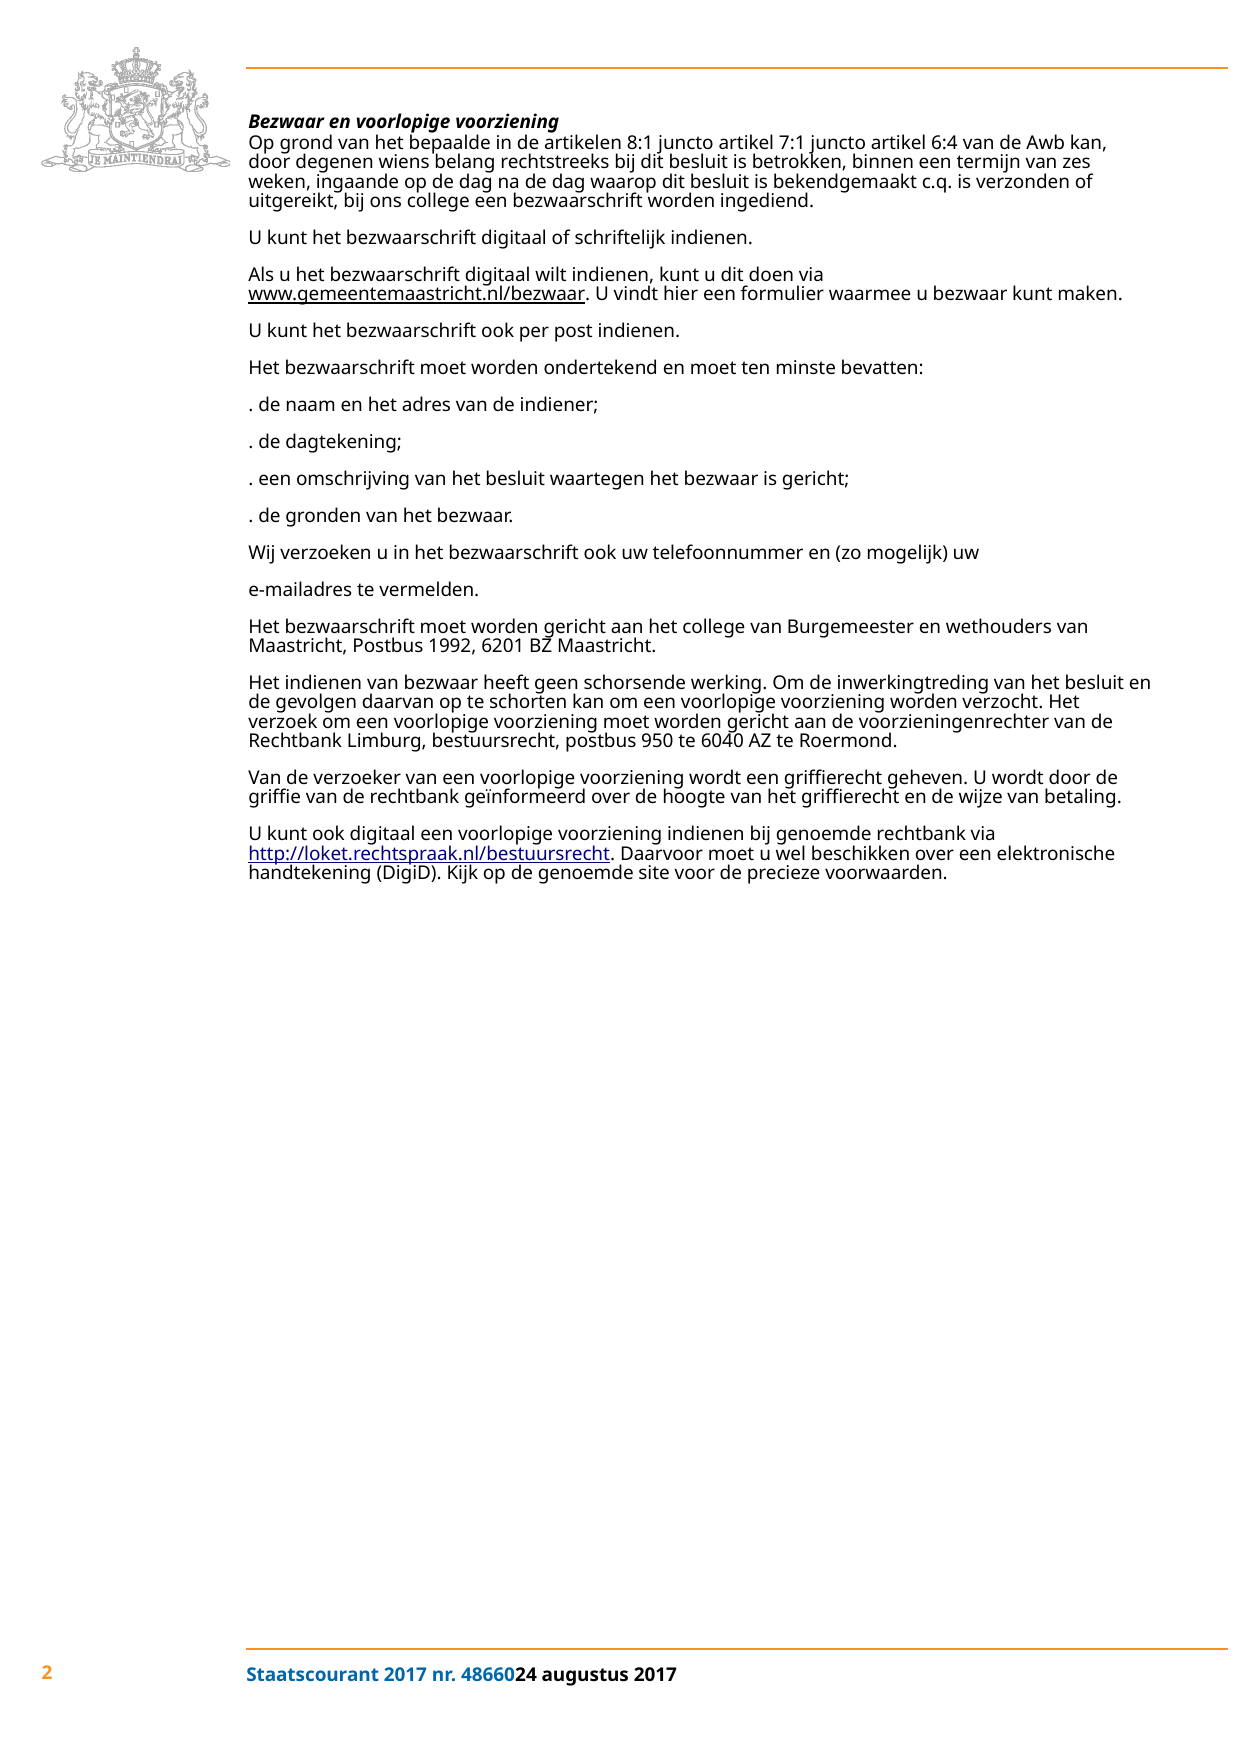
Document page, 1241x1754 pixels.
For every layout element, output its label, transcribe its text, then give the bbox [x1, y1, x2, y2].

text Van de verzoeker van een voorlopige voorziening wordt een griffierecht geheven. U wordt door de griffie van de rechtbank geïnformeerd over de hoogte van het griffierecht en de wijze van betaling. [248, 769, 1152, 808]
text Als u het bezwaarschrift digitaal wilt indienen, kunt u dit doen via www.gemeentemaastricht.nl/bezwaar. U vindt hier een formulier waarmee u bezwaar kunt maken. [248, 266, 1152, 304]
text . een omschrijving van het besluit waartegen het bezwaar is gericht; [248, 470, 1152, 489]
text . de dagtekening; [248, 433, 1152, 452]
picture [41, 47, 231, 172]
text Bezwaar en voorlopige voorziening [248, 108, 1152, 134]
text . de naam en het adres van de indiener; [248, 396, 1152, 415]
text Het indienen van bezwaar heeft geen schorsende werking. Om de inwerkingtreding van het besluit en de gevolgen daarvan op te schorten kan om een voorlopige voorziening worden verzocht. Het verzoek om een voorlopige voorziening moet worden gericht aan de voorzieningenrechter van de Rechtbank Limburg, bestuursrecht, postbus 950 te 6040 AZ te Roermond. [248, 674, 1152, 751]
text Op grond van het bepaalde in de artikelen 8:1 juncto artikel 7:1 juncto artikel 6:4 van de Awb kan, door degenen wiens belang rechtstreeks bij dit besluit is betrokken, binnen een termijn van zes weken, ingaande op de dag na de dag waarop dit besluit is bekendgemaakt c.q. is verzonden of uitgereikt, bij ons college een bezwaarschrift worden ingediend. [248, 134, 1152, 211]
text . de gronden van het bezwaar. [248, 507, 1152, 526]
text U kunt het bezwaarschrift digitaal of schriftelijk indienen. [248, 229, 1152, 248]
text U kunt ook digitaal een voorlopige voorziening indienen bij genoemde rechtbank via http://loket.rechtspraak.nl/bestuursrecht. Daarvoor moet u wel beschikken over een elektronische handtekening (DigiD). Kijk op de genoemde site voor de precieze voorwaarden. [248, 825, 1152, 883]
text Wij verzoeken u in het bezwaarschrift ook uw telefoonnummer en (zo mogelijk) uw [248, 544, 1152, 563]
text Het bezwaarschrift moet worden gericht aan het college van Burgemeester en wethouders van Maastricht, Postbus 1992, 6201 BZ Maastricht. [248, 618, 1152, 657]
text U kunt het bezwaarschrift ook per post indienen. [248, 322, 1152, 341]
text Het bezwaarschrift moet worden ondertekend en moet ten minste bevatten: [248, 359, 1152, 378]
text e-mailadres te vermelden. [248, 581, 1152, 600]
